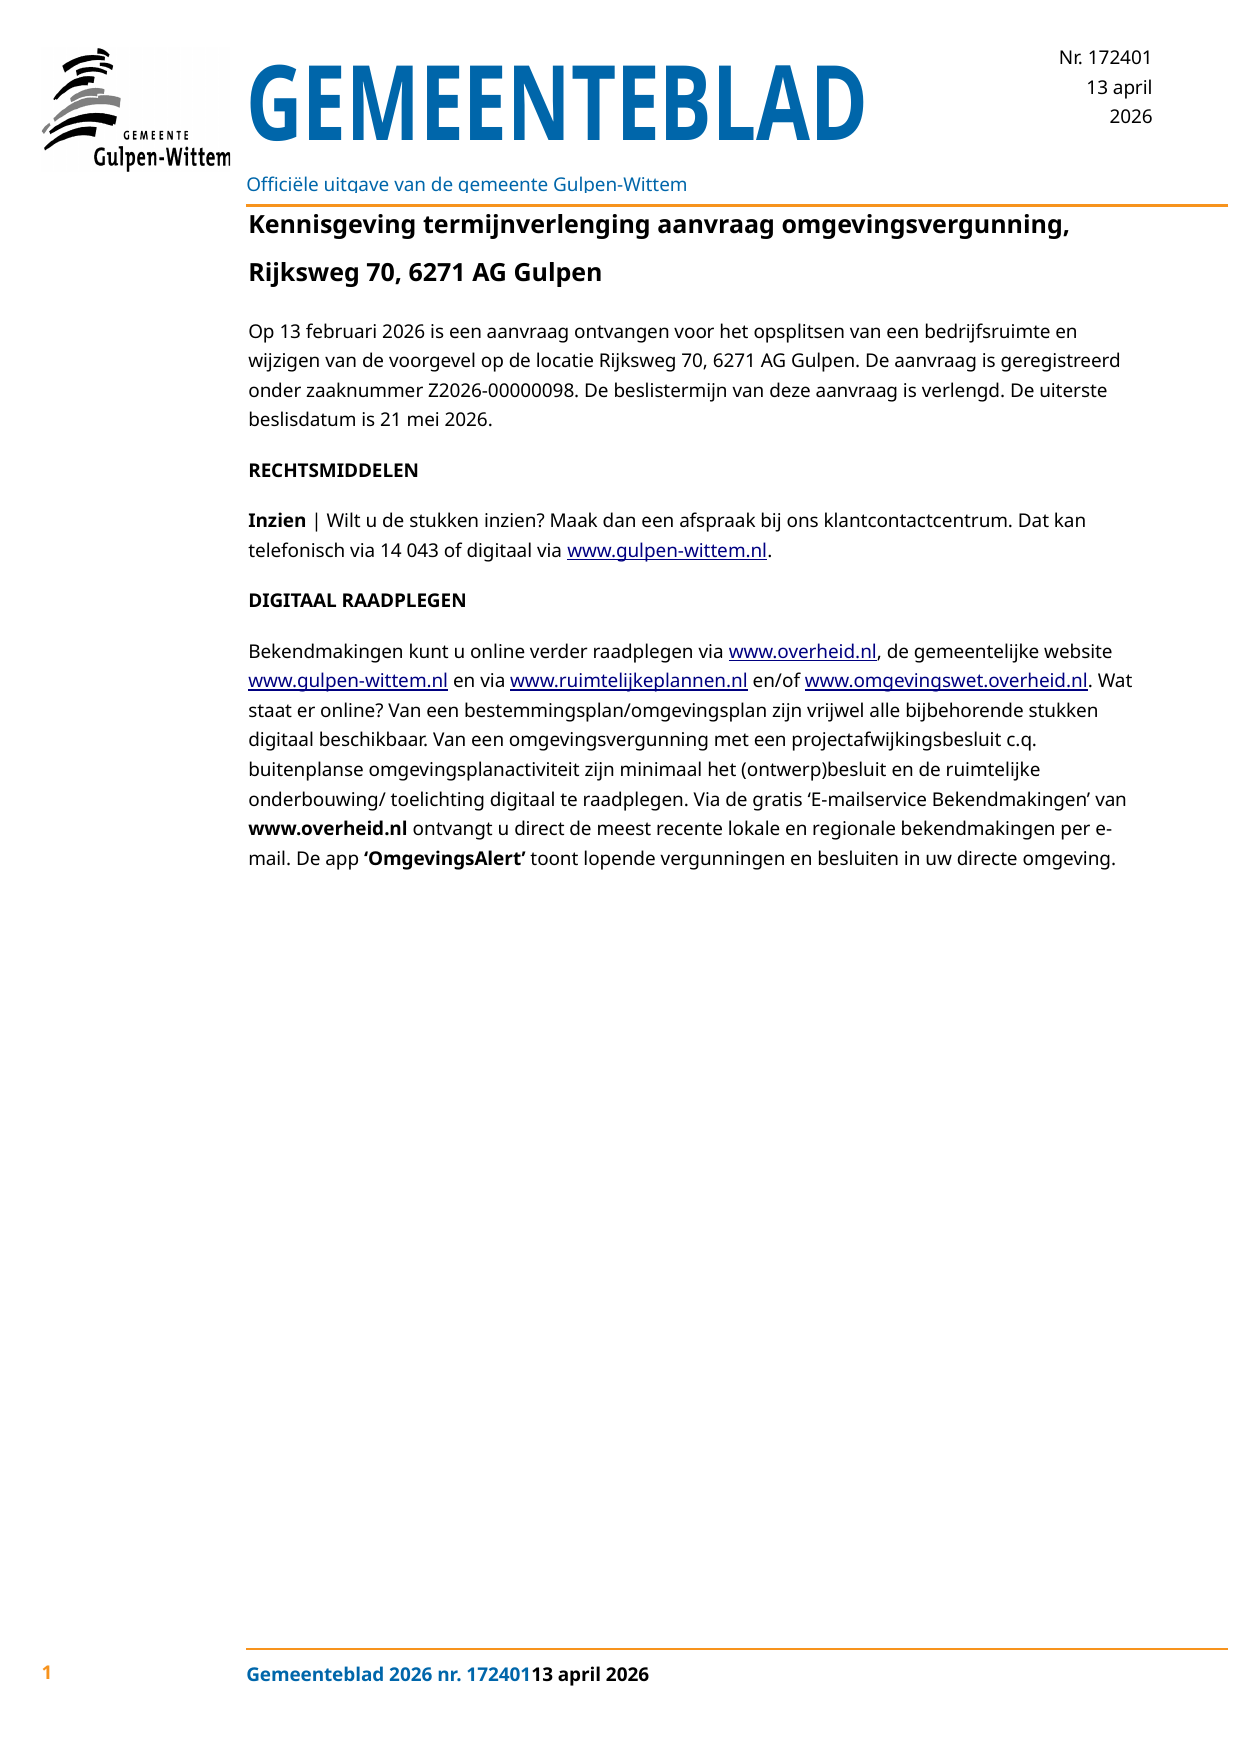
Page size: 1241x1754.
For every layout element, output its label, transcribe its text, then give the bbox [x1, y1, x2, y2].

text Bekendmakingen kunt u online verder raadplegen via www.overheid.nl, de gemeentelijke website www.gulpen-wittem.nl en via www.ruimtelijkeplannen.nl en/of www.omgevingswet.overheid.nl. Wat staat er online? Van een bestemmingsplan/omgevingsplan zijn vrijwel alle bijbehorende stukken digitaal beschikbaar. Van een omgevingsvergunning met een projectafwijkingsbesluit c.q. buitenplanse omgevingsplanactiviteit zijn minimaal het (ontwerp)besluit en de ruimtelijke onderbouwing/ toelichting digitaal te raadplegen. Via de gratis ‘E-mailservice Bekendmakingen’ van www.overheid.nl ontvangt u direct de meest recente lokale en regionale bekendmakingen per e-mail. De app ‘OmgevingsAlert’ toont lopende vergunningen en besluiten in uw directe omgeving. [248, 638, 1152, 871]
text DIGITAAL RAADPLEGEN [248, 587, 1152, 613]
text Kennisgeving termijnverlenging aanvraag omgevingsvergunning, Rijksweg 70, 6271 AG Gulpen [248, 207, 1152, 288]
picture [41, 47, 231, 172]
text Inzien | Wilt u de stukken inzien? Maak dan een afspraak bij ons klantcontactcentrum. Dat kan telefonisch via 14 043 of digitaal via www.gulpen-wittem.nl. [248, 507, 1152, 563]
text RECHTSMIDDELEN [248, 457, 1152, 483]
text Op 13 februari 2026 is een aanvraag ontvangen voor het opsplitsen van een bedrijfsruimte en wijzigen van de voorgevel op de locatie Rijksweg 70, 6271 AG Gulpen. De aanvraag is geregistreerd onder zaaknummer Z2026-00000098. De beslistermijn van deze aanvraag is verlengd. De uiterste beslisdatum is 21 mei 2026. [248, 318, 1152, 432]
